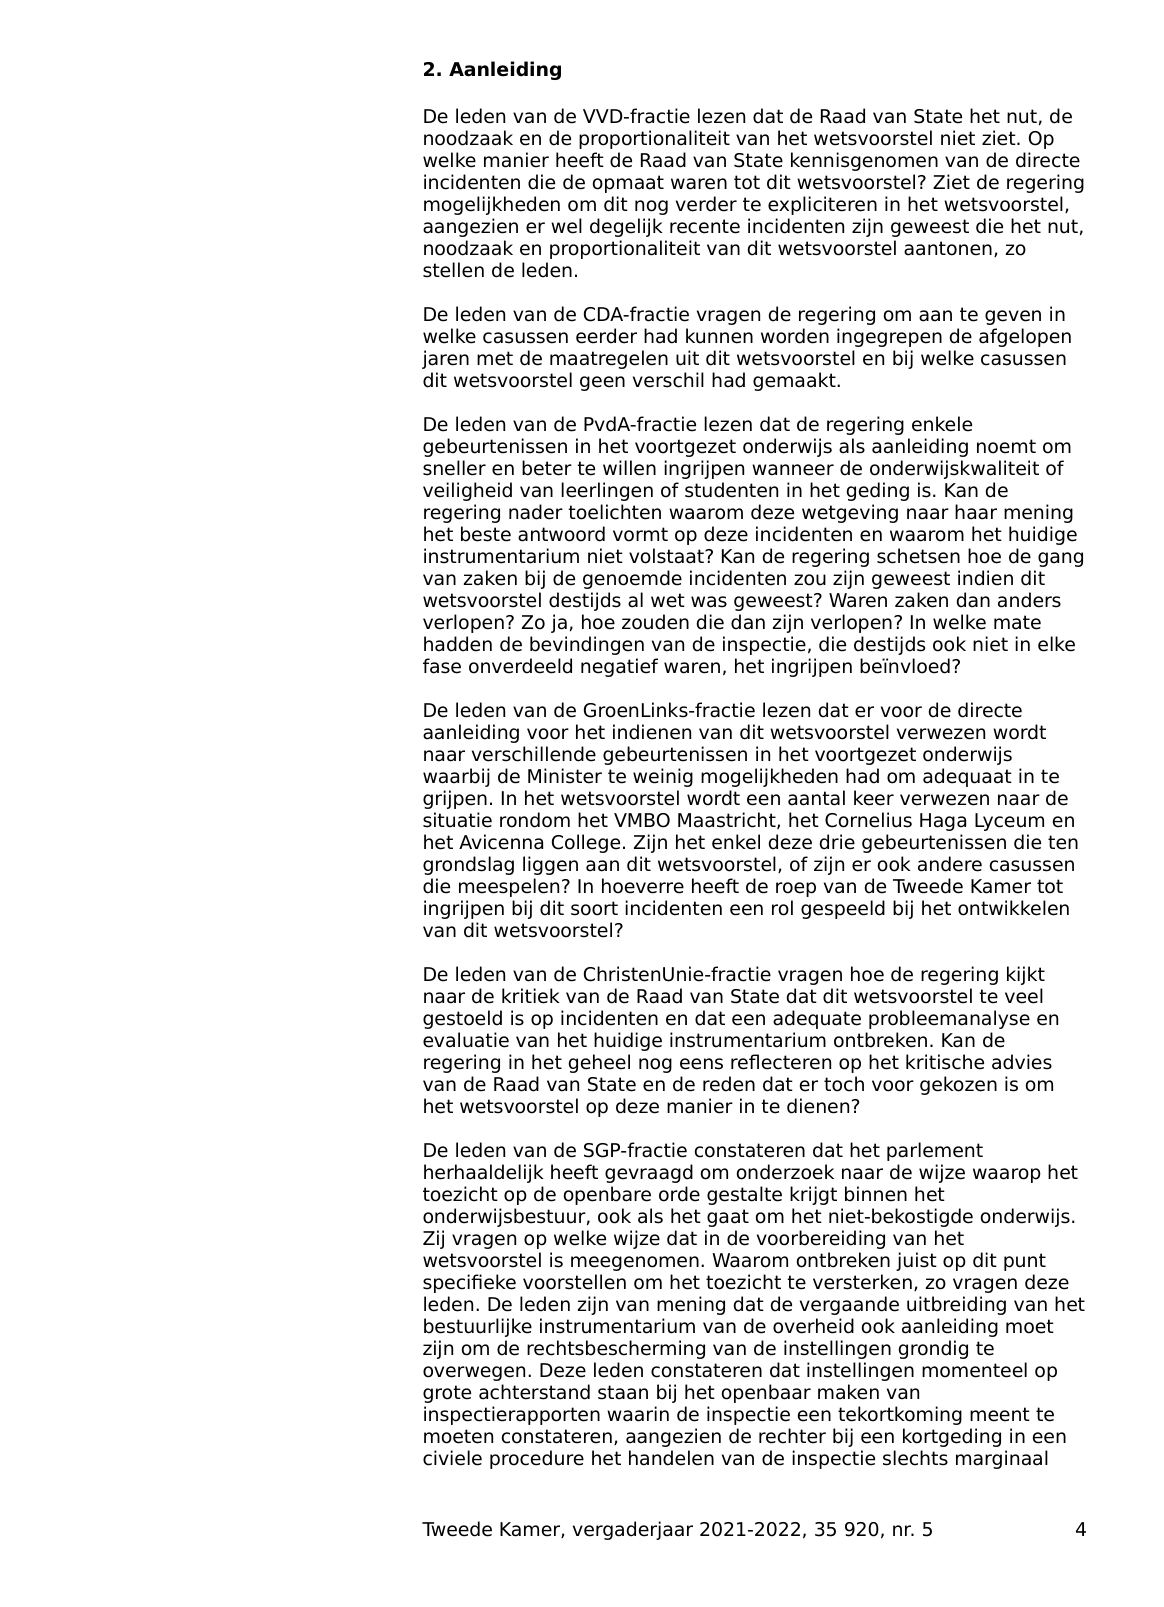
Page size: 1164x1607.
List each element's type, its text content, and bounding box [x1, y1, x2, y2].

text De leden van de VVD-fractie lezen dat de Raad van State het nut, de noodzaak en de proportionaliteit van het wetsvoorstel niet ziet. Op welke manier heeft de Raad van State kennisgenomen van de directe incidenten die de opmaat waren tot dit wetsvoorstel? Ziet de regering mogelijkheden om dit nog verder te expliciteren in het wetsvoorstel, aangezien er wel degelijk recente incidenten zijn geweest die het nut, noodzaak en proportionaliteit van dit wetsvoorstel aantonen, zo stellen de leden. [422, 106, 1087, 282]
subtitle 2. Aanleiding [422, 59, 1087, 81]
text De leden van de PvdA-fractie lezen dat de regering enkele gebeurtenissen in het voortgezet onderwijs als aanleiding noemt om sneller en beter te willen ingrijpen wanneer de onderwijskwaliteit of veiligheid van leerlingen of studenten in het geding is. Kan de regering nader toelichten waarom deze wetgeving naar haar mening het beste antwoord vormt op deze incidenten en waarom het huidige instrumentarium niet volstaat? Kan de regering schetsen hoe de gang van zaken bij de genoemde incidenten zou zijn geweest indien dit wetsvoorstel destijds al wet was geweest? Waren zaken dan anders verlopen? Zo ja, hoe zouden die dan zijn verlopen? In welke mate hadden de bevindingen van de inspectie, die destijds ook niet in elke fase onverdeeld negatief waren, het ingrijpen beïnvloed? [422, 414, 1087, 678]
text De leden van de ChristenUnie-fractie vragen hoe de regering kijkt naar de kritiek van de Raad van State dat dit wetsvoorstel te veel gestoeld is op incidenten en dat een adequate probleemanalyse en evaluatie van het huidige instrumentarium ontbreken. Kan de regering in het geheel nog eens reflecteren op het kritische advies van de Raad van State en de reden dat er toch voor gekozen is om het wetsvoorstel op deze manier in te dienen? [422, 964, 1087, 1118]
text De leden van de GroenLinks-fractie lezen dat er voor de directe aanleiding voor het indienen van dit wetsvoorstel verwezen wordt naar verschillende gebeurtenissen in het voortgezet onderwijs waarbij de Minister te weinig mogelijkheden had om adequaat in te grijpen. In het wetsvoorstel wordt een aantal keer verwezen naar de situatie rondom het VMBO Maastricht, het Cornelius Haga Lyceum en het Avicenna College. Zijn het enkel deze drie gebeurtenissen die ten grondslag liggen aan dit wetsvoorstel, of zijn er ook andere casussen die meespelen? In hoeverre heeft de roep van de Tweede Kamer tot ingrijpen bij dit soort incidenten een rol gespeeld bij het ontwikkelen van dit wetsvoorstel? [422, 700, 1087, 942]
text De leden van de SGP-fractie constateren dat het parlement herhaaldelijk heeft gevraagd om onderzoek naar de wijze waarop het toezicht op de openbare orde gestalte krijgt binnen het onderwijsbestuur, ook als het gaat om het niet-bekostigde onderwijs. Zij vragen op welke wijze dat in de voorbereiding van het wetsvoorstel is meegenomen. Waarom ontbreken juist op dit punt specifieke voorstellen om het toezicht te versterken, zo vragen deze leden. De leden zijn van mening dat de vergaande uitbreiding van het bestuurlijke instrumentarium van de overheid ook aanleiding moet zijn om de rechtsbescherming van de instellingen grondig te overwegen. Deze leden constateren dat instellingen momenteel op grote achterstand staan bij het openbaar maken van inspectierapporten waarin de inspectie een tekortkoming meent te moeten constateren, aangezien de rechter bij een kortgeding in een civiele procedure het handelen van de inspectie slechts marginaal [422, 1140, 1087, 1470]
text De leden van de CDA-fractie vragen de regering om aan te geven in welke casussen eerder had kunnen worden ingegrepen de afgelopen jaren met de maatregelen uit dit wetsvoorstel en bij welke casussen dit wetsvoorstel geen verschil had gemaakt. [422, 304, 1087, 392]
